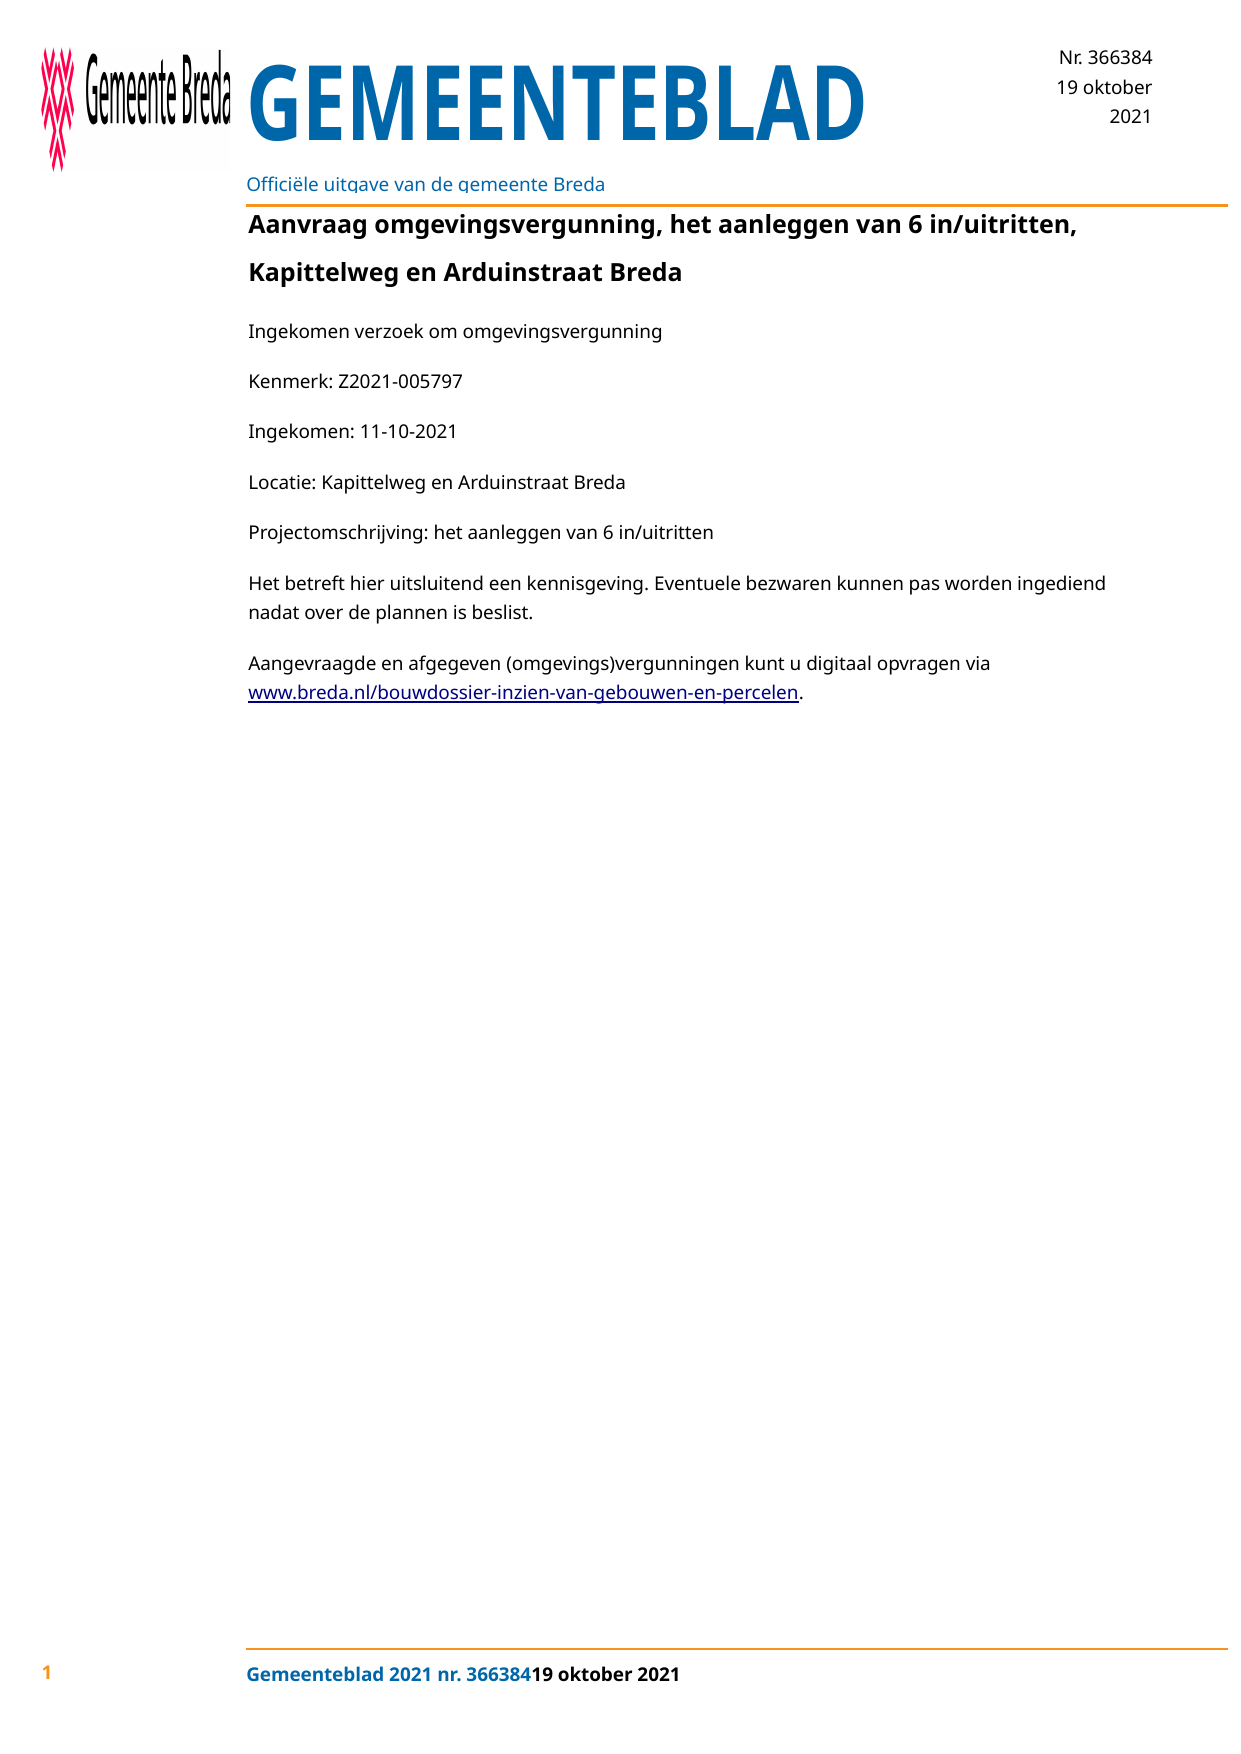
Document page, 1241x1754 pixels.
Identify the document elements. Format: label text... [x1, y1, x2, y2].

text Ingekomen verzoek om omgevingsvergunning [248, 318, 1152, 344]
text Aangevraagde en afgegeven (omgevings)vergunningen kunt u digitaal opvragen via www.breda.nl/bouwdossier-inzien-van-gebouwen-en-percelen. [248, 650, 1152, 705]
text Projectomschrijving: het aanleggen van 6 in/uitritten [248, 519, 1152, 545]
text Kenmerk: Z2021-005797 [248, 368, 1152, 394]
text Ingekomen: 11-10-2021 [248, 419, 1152, 444]
picture [41, 47, 231, 172]
text Aanvraag omgevingsvergunning, het aanleggen van 6 in/uitritten, Kapittelweg en Arduinstraat Breda [248, 207, 1152, 288]
text Het betreft hier uitsluitend een kennisgeving. Eventuele bezwaren kunnen pas worden ingediend nadat over de plannen is beslist. [248, 570, 1152, 625]
text Locatie: Kapittelweg en Arduinstraat Breda [248, 469, 1152, 495]
